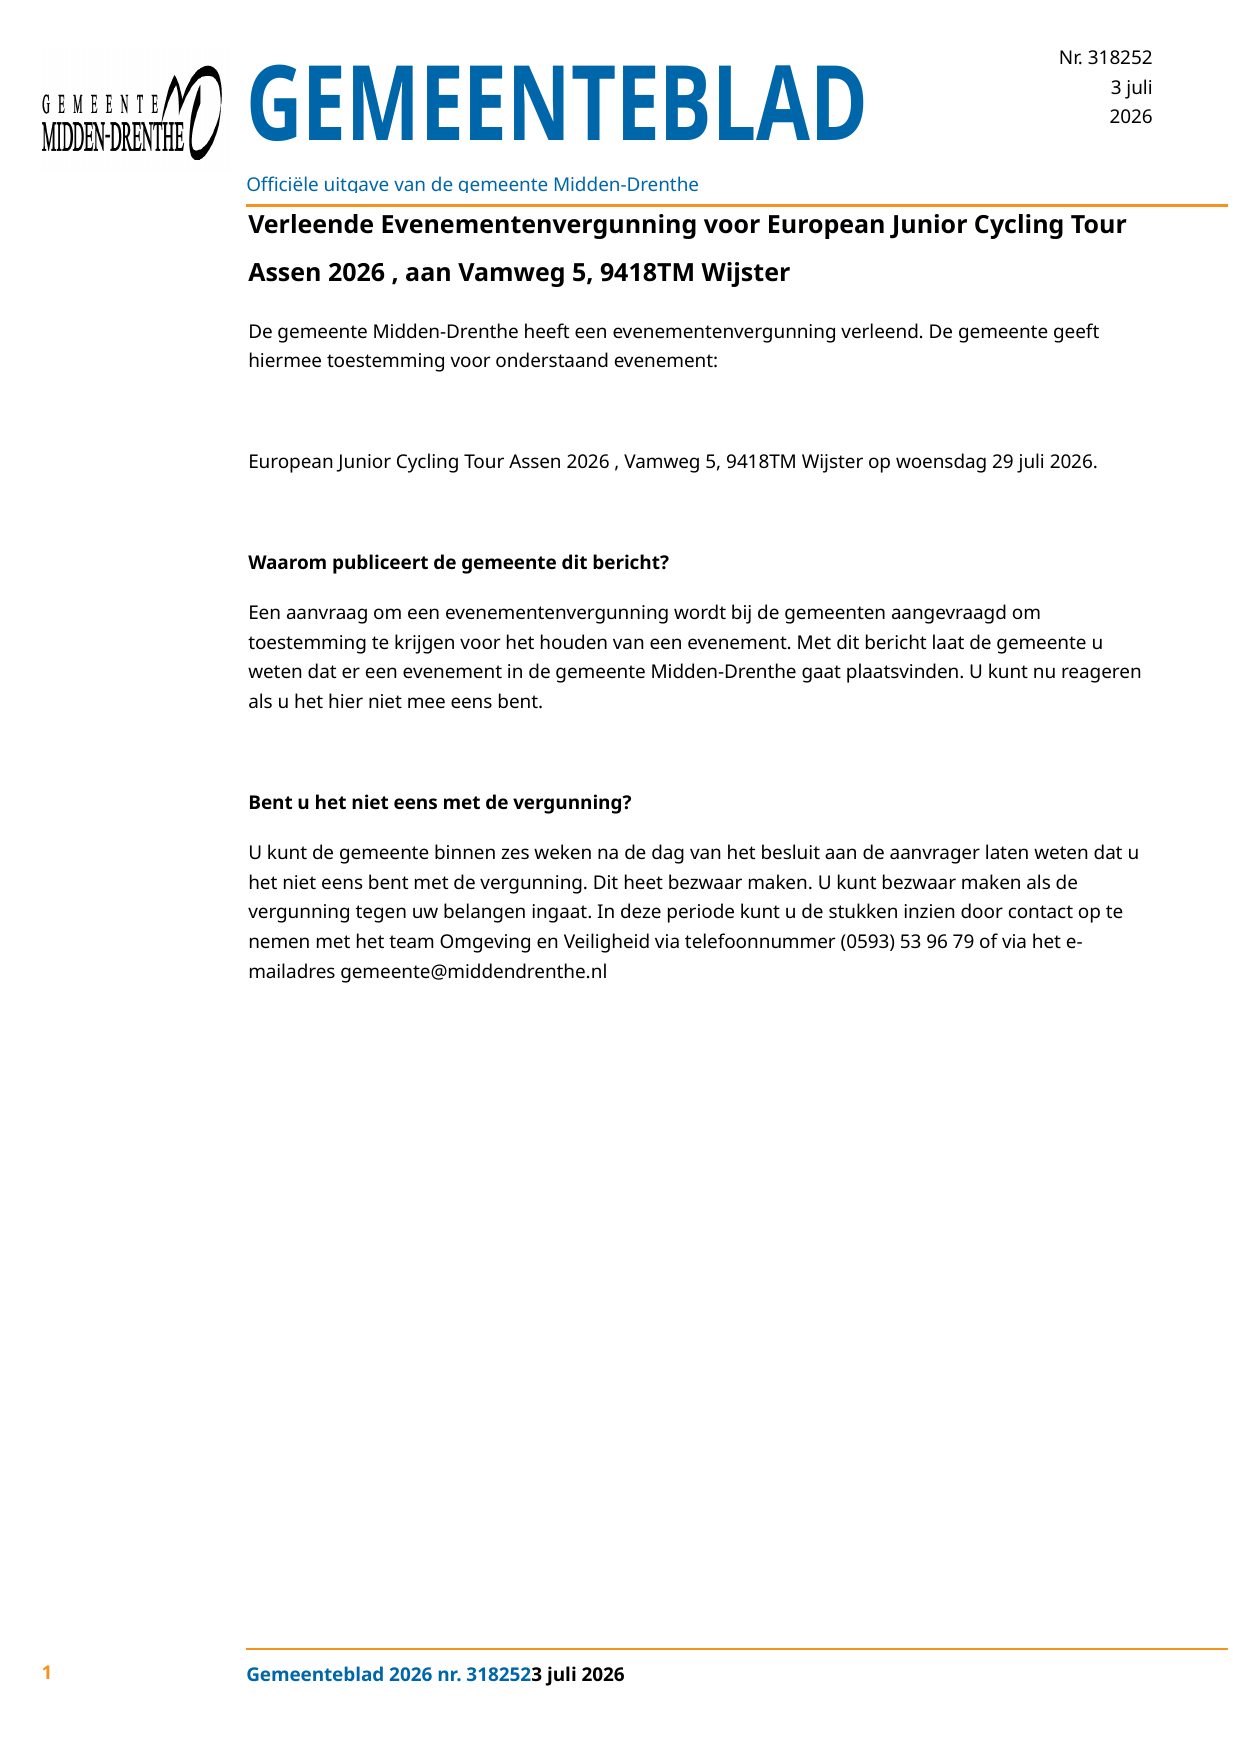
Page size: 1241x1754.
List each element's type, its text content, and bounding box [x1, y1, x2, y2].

text U kunt de gemeente binnen zes weken na de dag van het besluit aan de aanvrager laten weten dat u het niet eens bent met de vergunning. Dit heet bezwaar maken. U kunt bezwaar maken als de vergunning tegen uw belangen ingaat. In deze periode kunt u de stukken inzien door contact op te nemen met het team Omgeving en Veiligheid via telefoonnummer (0593) 53 96 79 of via het e-mailadres gemeente@middendrenthe.nl [248, 839, 1152, 984]
text Verleende Evenementenvergunning voor European Junior Cycling Tour Assen 2026 , aan Vamweg 5, 9418TM Wijster [248, 207, 1152, 288]
text Waarom publiceert de gemeente dit bericht? [248, 549, 1152, 575]
text Een aanvraag om een evenementenvergunning wordt bij de gemeenten aangevraagd om toestemming te krijgen voor het houden van een evenement. Met dit bericht laat de gemeente u weten dat er een evenement in de gemeente Midden-Drenthe gaat plaatsvinden. U kunt nu reageren als u het hier niet mee eens bent. [248, 599, 1152, 714]
picture [41, 47, 231, 172]
text De gemeente Midden-Drenthe heeft een evenementenvergunning verleend. De gemeente geeft hiermee toestemming voor onderstaand evenement: [248, 318, 1152, 373]
text Bent u het niet eens met de vergunning? [248, 789, 1152, 815]
text European Junior Cycling Tour Assen 2026 , Vamweg 5, 9418TM Wijster op woensdag 29 juli 2026. [248, 448, 1152, 474]
